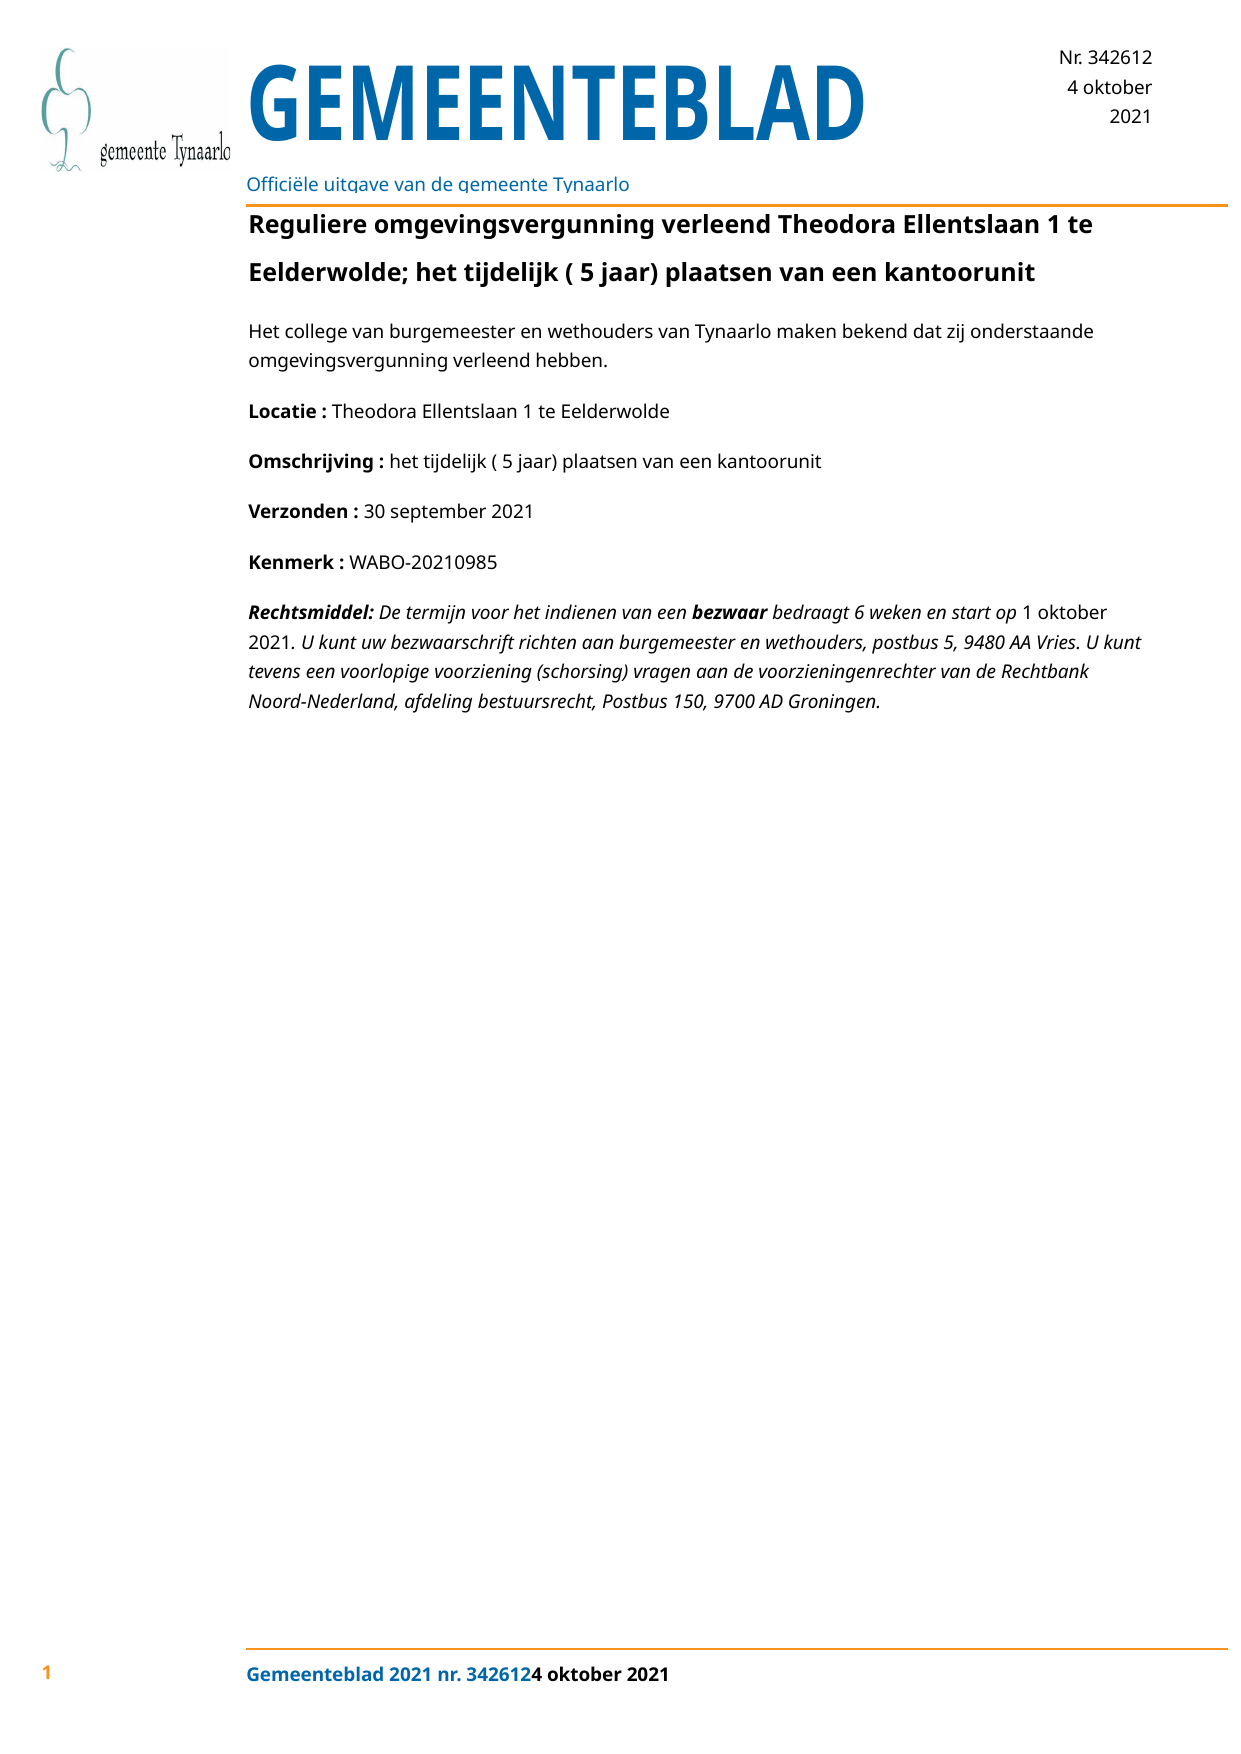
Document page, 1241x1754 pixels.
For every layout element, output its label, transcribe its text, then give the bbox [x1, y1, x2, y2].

text Kenmerk : WABO-20210985 [248, 549, 1152, 575]
text Locatie : Theodora Ellentslaan 1 te Eelderwolde [248, 398, 1152, 424]
text Rechtsmiddel: De termijn voor het indienen van een bezwaar bedraagt 6 weken en start op 1 oktober 2021. U kunt uw bezwaarschrift richten aan burgemeester en wethouders, postbus 5, 9480 AA Vries. U kunt tevens een voorlopige voorziening (schorsing) vragen aan de voorzieningenrechter van de Rechtbank Noord-Nederland, afdeling bestuursrecht, Postbus 150, 9700 AD Groningen. [248, 599, 1152, 714]
picture [41, 47, 231, 172]
text Het college van burgemeester en wethouders van Tynaarlo maken bekend dat zij onderstaande omgevingsvergunning verleend hebben. [248, 318, 1152, 373]
text Verzonden : 30 september 2021 [248, 499, 1152, 524]
text Omschrijving : het tijdelijk ( 5 jaar) plaatsen van een kantoorunit [248, 448, 1152, 474]
text Reguliere omgevingsvergunning verleend Theodora Ellentslaan 1 te Eelderwolde; het tijdelijk ( 5 jaar) plaatsen van een kantoorunit [248, 207, 1152, 288]
